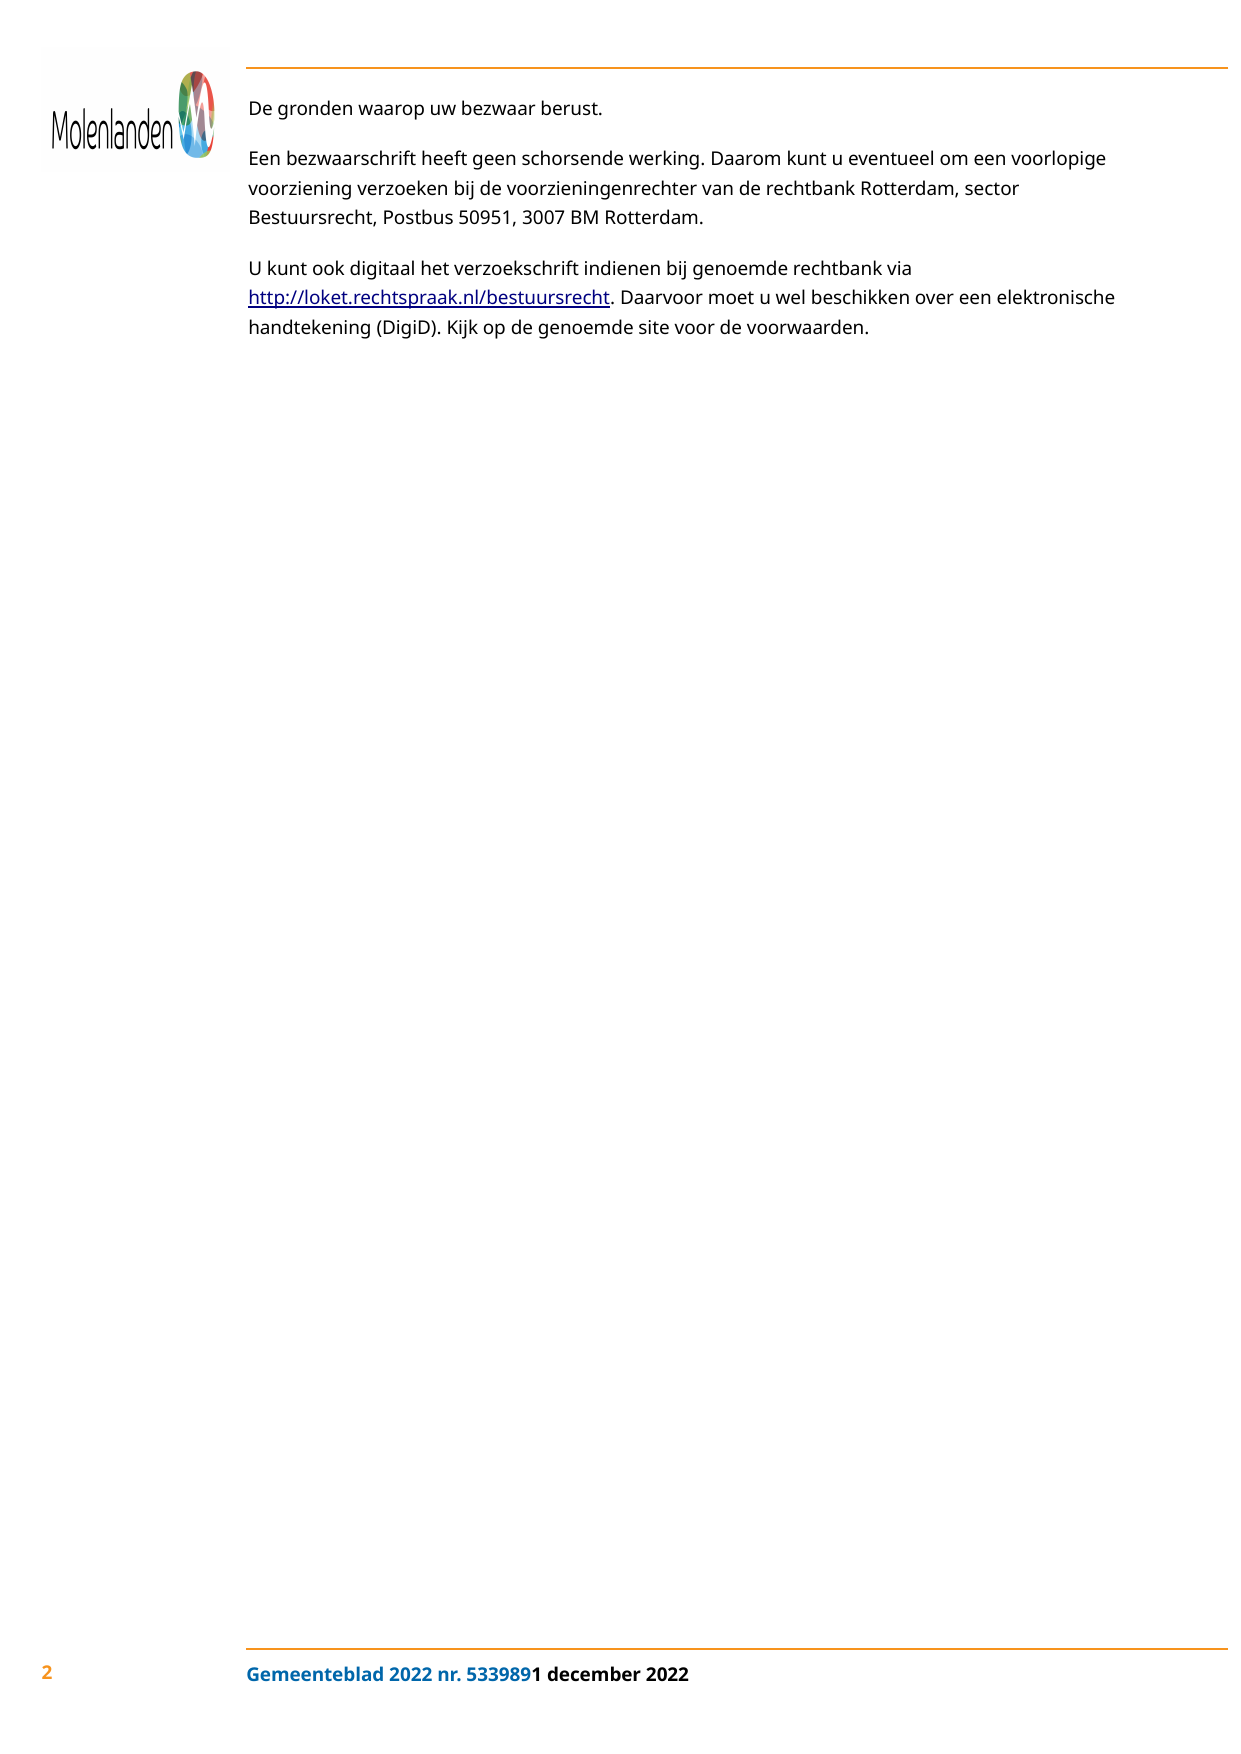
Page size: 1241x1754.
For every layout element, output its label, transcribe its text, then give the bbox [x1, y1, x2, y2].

picture [41, 47, 231, 172]
text U kunt ook digitaal het verzoekschrift indienen bij genoemde rechtbank via http://loket.rechtspraak.nl/bestuursrecht. Daarvoor moet u wel beschikken over een elektronische handtekening (DigiD). Kijk op de genoemde site voor de voorwaarden. [248, 255, 1152, 340]
text De gronden waarop uw bezwaar berust. [248, 95, 1152, 121]
text Een bezwaarschrift heeft geen schorsende werking. Daarom kunt u eventueel om een voorlopige voorziening verzoeken bij de voorzieningenrechter van de rechtbank Rotterdam, sector Bestuursrecht, Postbus 50951, 3007 BM Rotterdam. [248, 145, 1152, 230]
